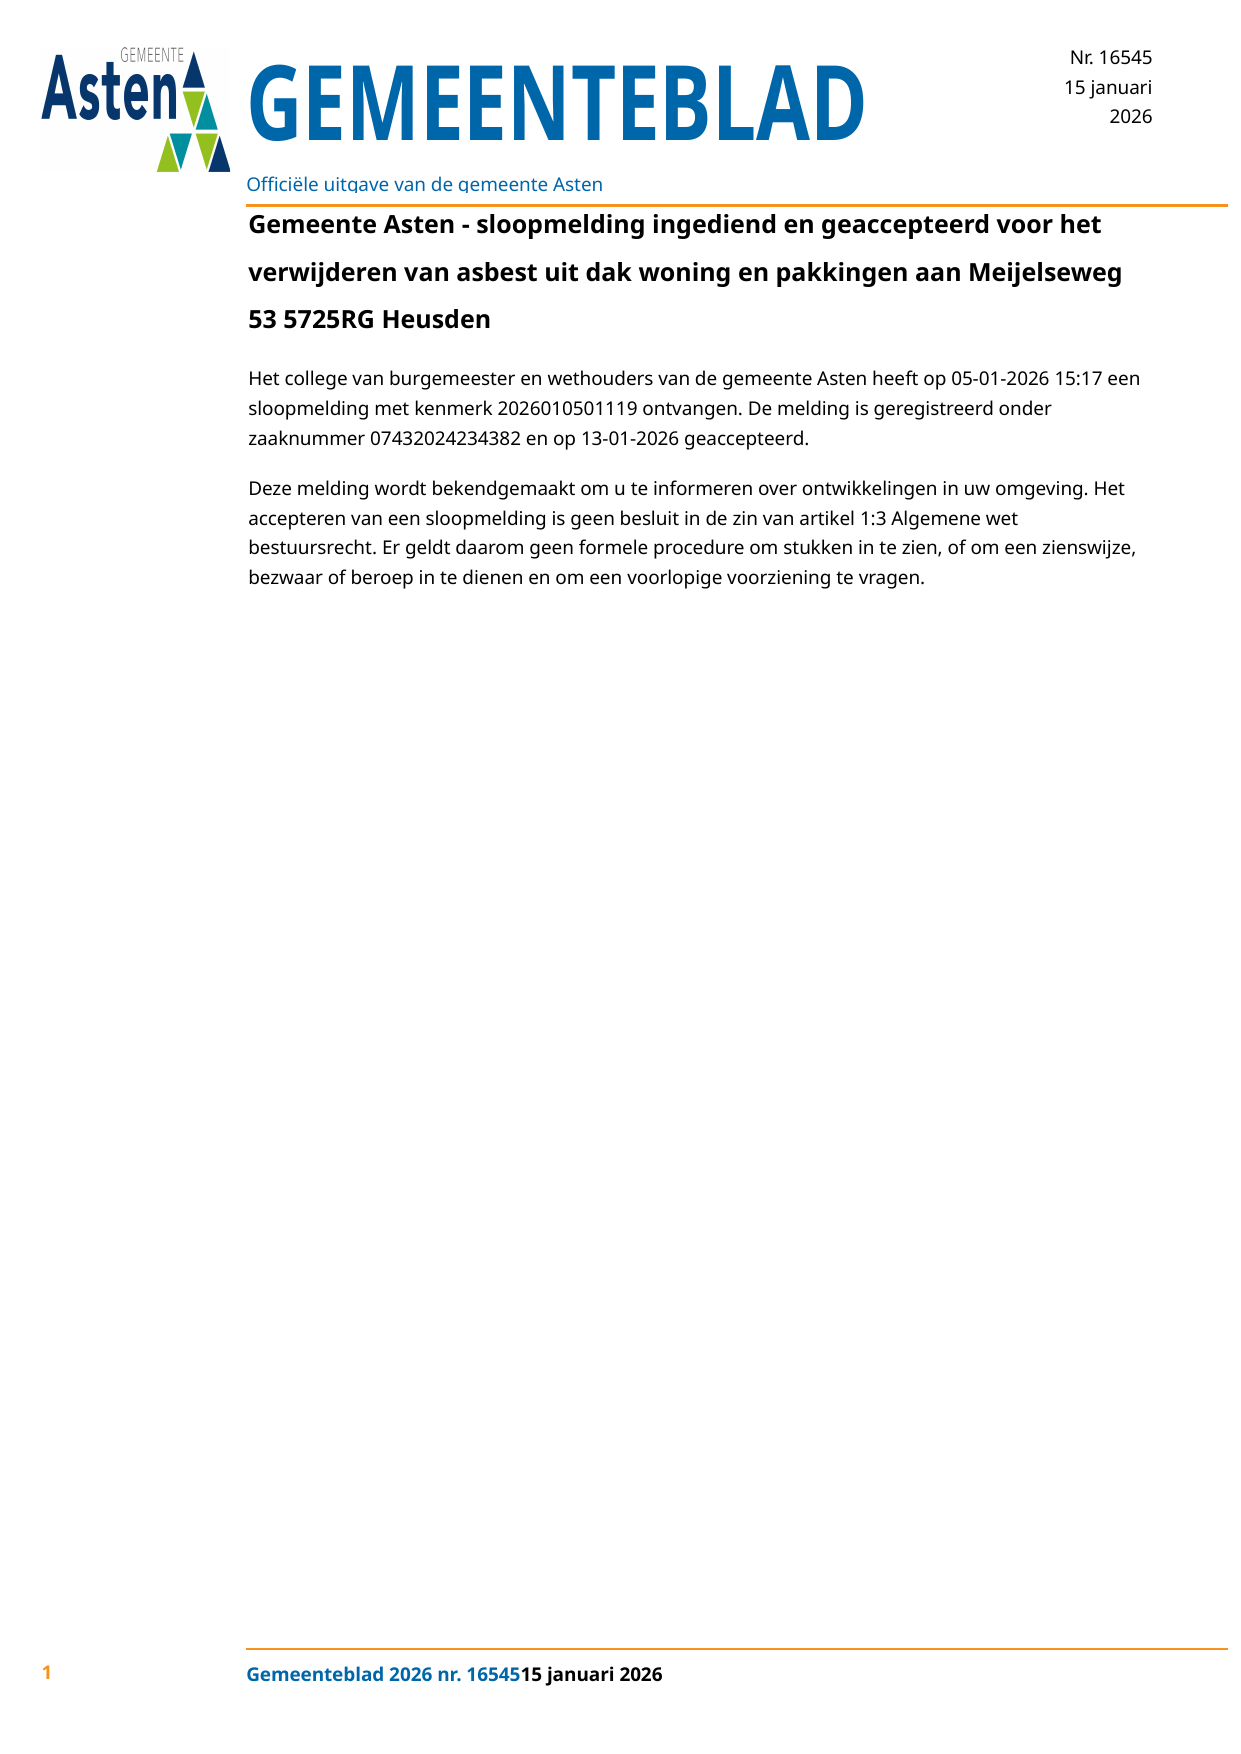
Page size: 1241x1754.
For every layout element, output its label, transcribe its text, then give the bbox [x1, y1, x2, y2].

text Het college van burgemeester en wethouders van de gemeente Asten heeft op 05-01-2026 15:17 een sloopmelding met kenmerk 2026010501119 ontvangen. De melding is geregistreerd onder zaaknummer 07432024234382 en op 13-01-2026 geaccepteerd. [248, 366, 1152, 450]
picture [41, 47, 231, 172]
text Gemeente Asten - sloopmelding ingediend en geaccepteerd voor het verwijderen van asbest uit dak woning en pakkingen aan Meijelseweg 53 5725RG Heusden [248, 207, 1152, 336]
text Deze melding wordt bekendgemaakt om u te informeren over ontwikkelingen in uw omgeving. Het accepteren van een sloopmelding is geen besluit in de zin van artikel 1:3 Algemene wet bestuursrecht. Er geldt daarom geen formele procedure om stukken in te zien, of om een zienswijze, bezwaar of beroep in te dienen en om een voorlopige voorziening te vragen. [248, 475, 1152, 589]
